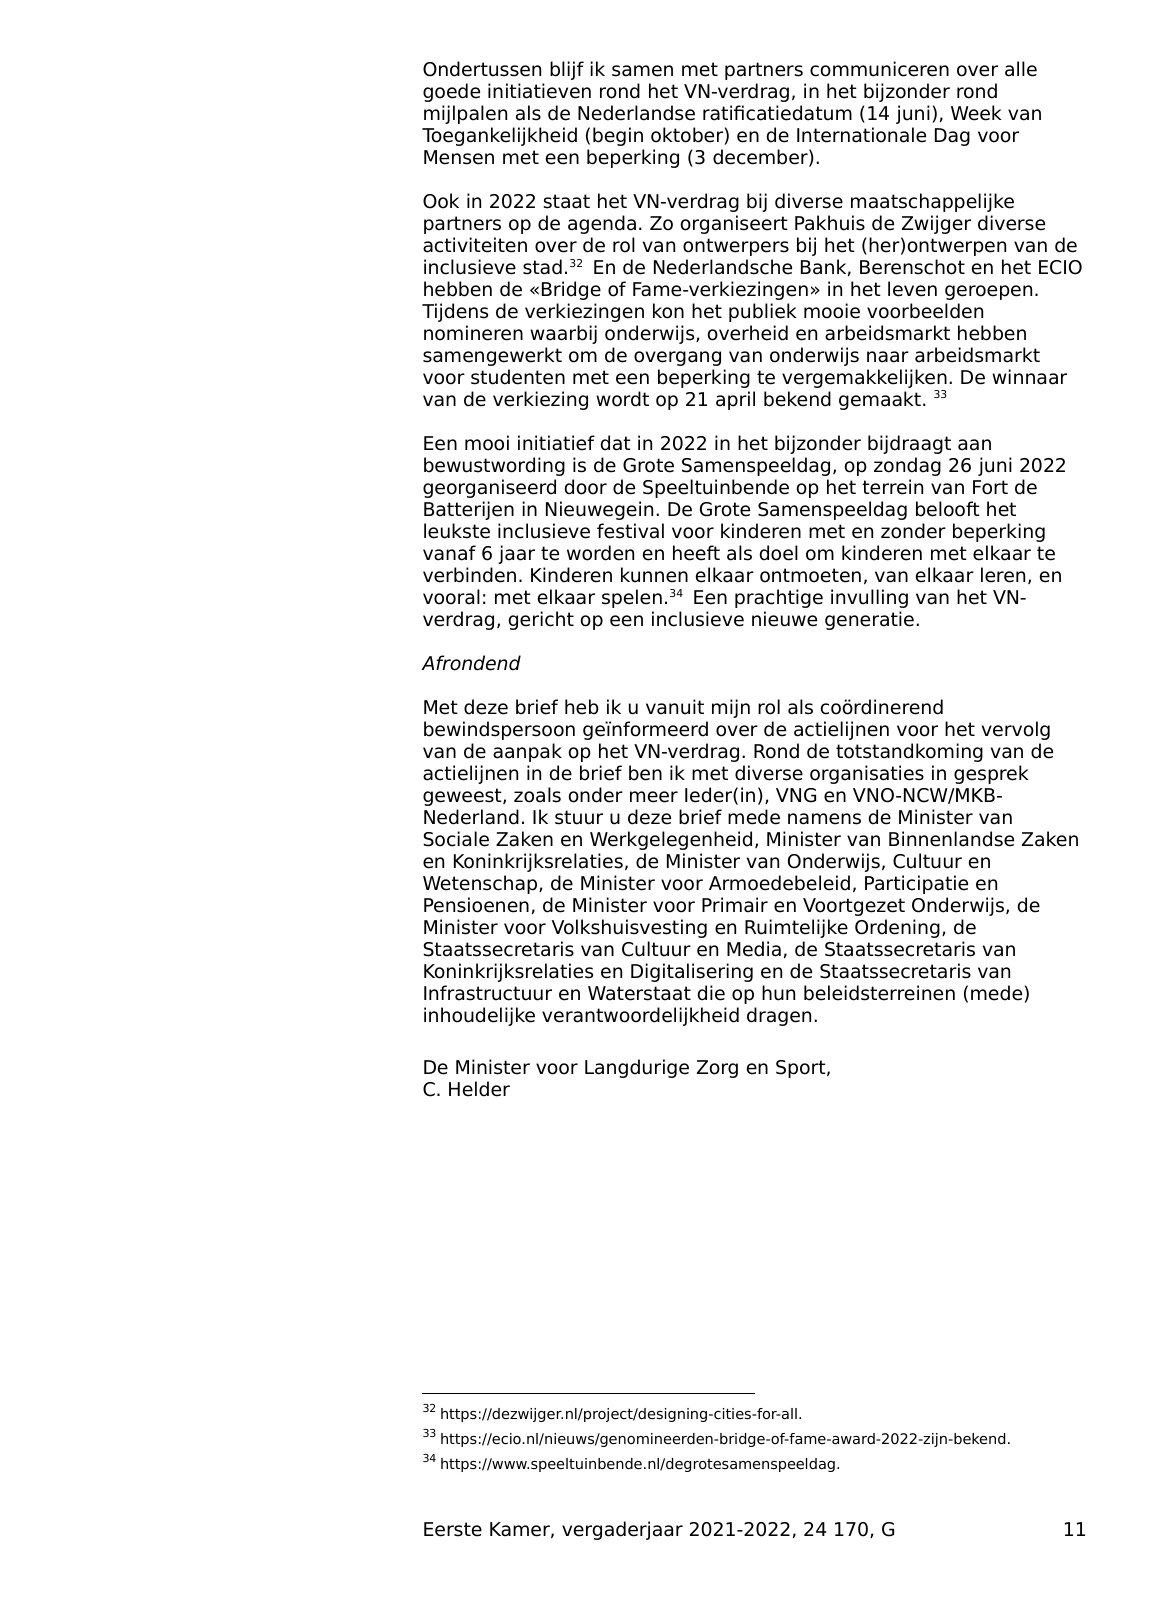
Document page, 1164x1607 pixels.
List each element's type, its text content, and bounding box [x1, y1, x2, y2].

subtitle Afrondend [422, 653, 1087, 675]
text Ondertussen blijf ik samen met partners communiceren over alle goede initiatieven rond het VN-verdrag, in het bijzonder rond mijlpalen als de Nederlandse ratificatiedatum (14 juni), Week van Toegankelijkheid (begin oktober) en de Internationale Dag voor Mensen met een beperking (3 december). [422, 59, 1087, 169]
text Een mooi initiatief dat in 2022 in het bijzonder bijdraagt aan bewustwording is de Grote Samenspeeldag, op zondag 26 juni 2022 georganiseerd door de Speeltuinbende op het terrein van Fort de Batterijen in Nieuwegein. De Grote Samenspeeldag belooft het leukste inclusieve festival voor kinderen met en zonder beperking vanaf 6 jaar te worden en heeft als doel om kinderen met elkaar te verbinden. Kinderen kunnen elkaar ontmoeten, van elkaar leren, en vooral: met elkaar spelen. Een prachtige invulling van het VN-verdrag, gericht op een inclusieve nieuwe generatie. [422, 433, 1087, 631]
text Met deze brief heb ik u vanuit mijn rol als coördinerend bewindspersoon geïnformeerd over de actielijnen voor het vervolg van de aanpak op het VN-verdrag. Rond de totstandkoming van de actielijnen in de brief ben ik met diverse organisaties in gesprek geweest, zoals onder meer Ieder(in), VNG en VNO-NCW/MKB-Nederland. Ik stuur u deze brief mede namens de Minister van Sociale Zaken en Werkgelegenheid, Minister van Binnenlandse Zaken en Koninkrijksrelaties, de Minister van Onderwijs, Cultuur en Wetenschap, de Minister voor Armoedebeleid, Participatie en Pensioenen, de Minister voor Primair en Voortgezet Onderwijs, de Minister voor Volkshuisvesting en Ruimtelijke Ordening, de Staatssecretaris van Cultuur en Media, de Staatssecretaris van Koninkrijksrelaties en Digitalisering en de Staatssecretaris van Infrastructuur en Waterstaat die op hun beleidsterreinen (mede) inhoudelijke verantwoordelijkheid dragen. [422, 697, 1087, 1027]
text https://www.speeltuinbende.nl/degrotesamenspeeldag. [422, 1452, 1087, 1474]
text Ook in 2022 staat het VN-verdrag bij diverse maatschappelijke partners op de agenda. Zo organiseert Pakhuis de Zwijger diverse activiteiten over de rol van ontwerpers bij het (her)ontwerpen van de inclusieve stad. En de Nederlandsche Bank, Berenschot en het ECIO hebben de «Bridge of Fame-verkiezingen» in het leven geroepen. Tijdens de verkiezingen kon het publiek mooie voorbeelden nomineren waarbij onderwijs, overheid en arbeidsmarkt hebben samengewerkt om de overgang van onderwijs naar arbeidsmarkt voor studenten met een beperking te vergemakkelijken. De winnaar van de verkiezing wordt op 21 april bekend gemaakt. [422, 191, 1087, 411]
text https://dezwijger.nl/project/designing-cities-for-all. [422, 1402, 1087, 1424]
text De Minister voor Langdurige Zorg en Sport, C. Helder [422, 1057, 1087, 1101]
text https://ecio.nl/nieuws/genomineerden-bridge-of-fame-award-2022-zijn-bekend. [422, 1427, 1087, 1449]
